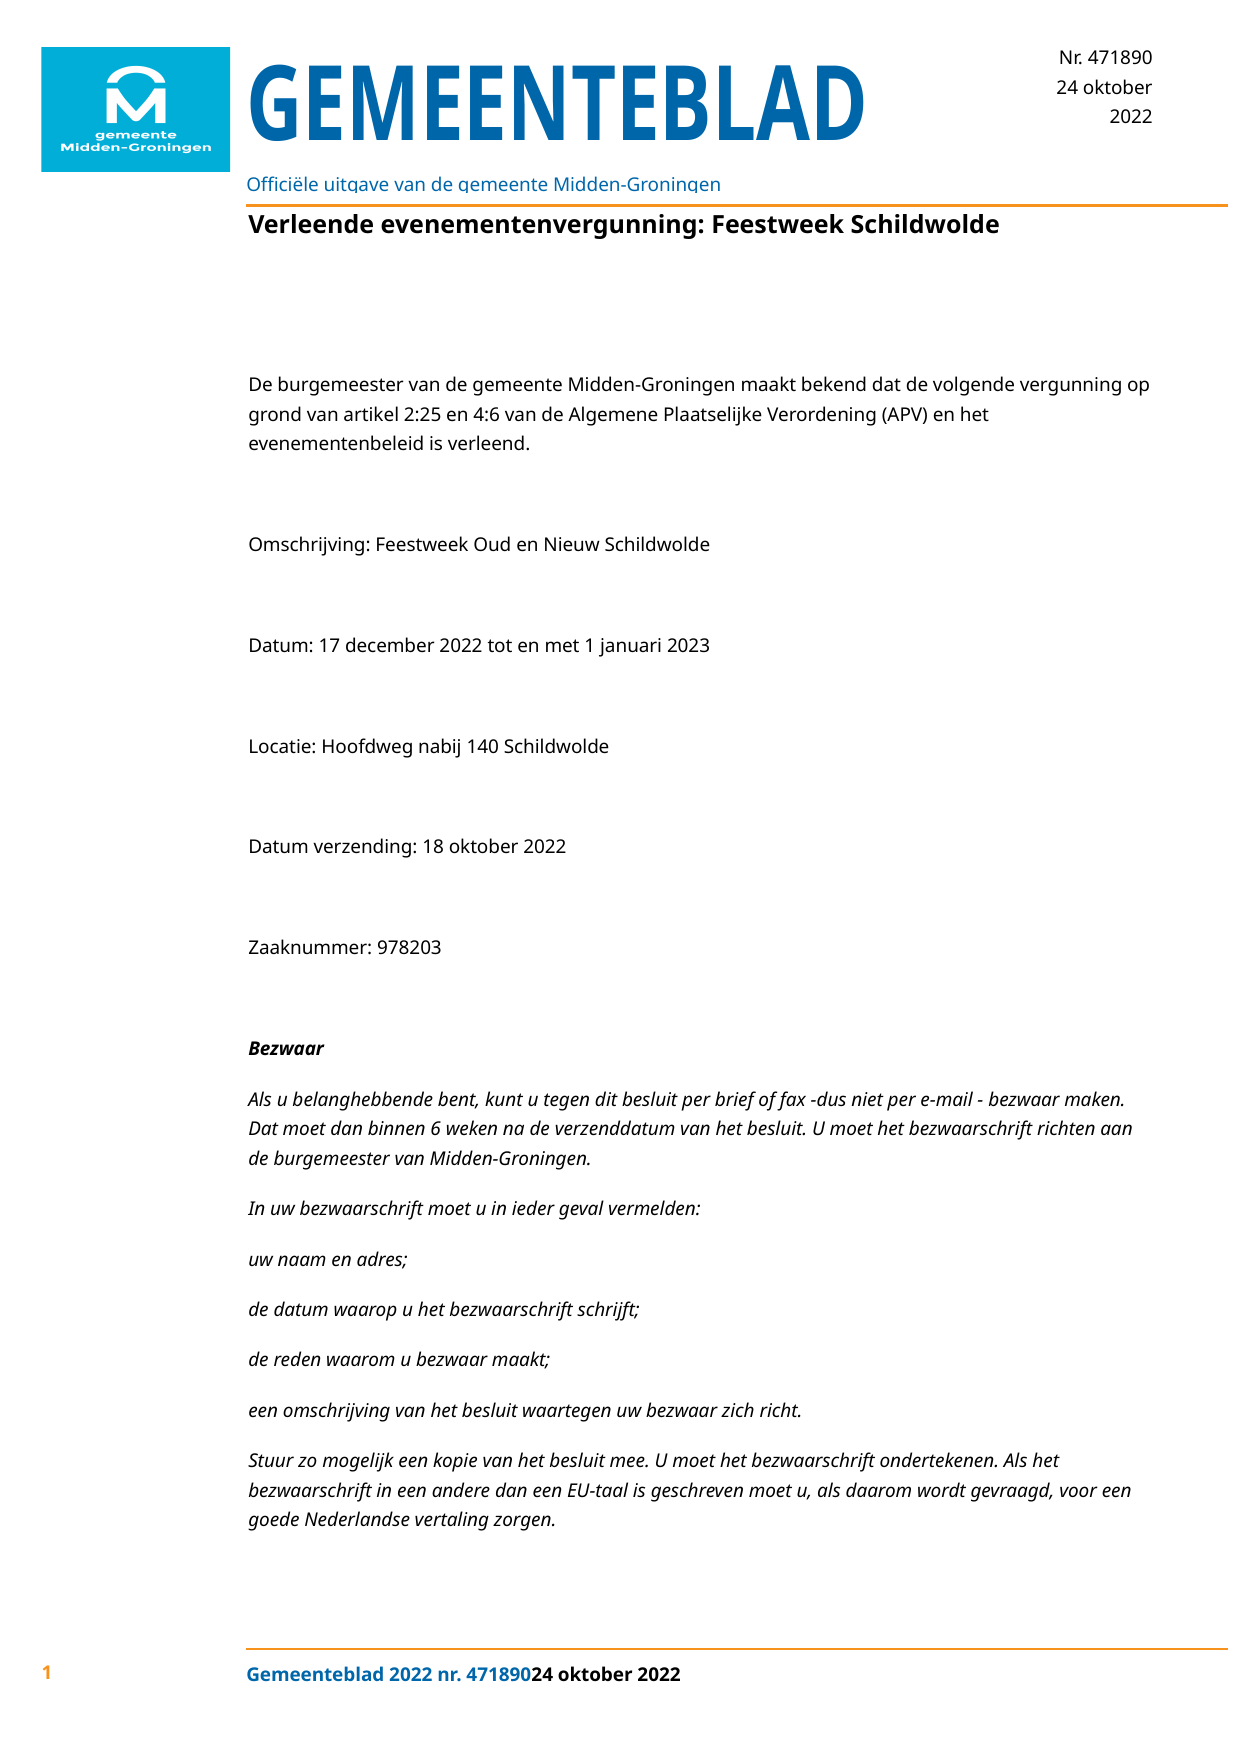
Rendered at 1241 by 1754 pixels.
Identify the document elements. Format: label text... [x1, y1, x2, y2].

text Verleende evenementenvergunning: Feestweek Schildwolde [248, 207, 1152, 241]
text de datum waarop u het bezwaarschrift schrijft; [248, 1296, 1152, 1322]
text Bezwaar [248, 1035, 1152, 1061]
text een omschrijving van het besluit waartegen uw bezwaar zich richt. [248, 1397, 1152, 1423]
text de reden waarom u bezwaar maakt; [248, 1347, 1152, 1372]
text De burgemeester van de gemeente Midden-Groningen maakt bekend dat de volgende vergunning op grond van artikel 2:25 en 4:6 van de Algemene Plaatselijke Verordening (APV) en het evenementenbeleid is verleend. [248, 371, 1152, 456]
text Als u belanghebbende bent, kunt u tegen dit besluit per brief of fax -dus niet per e-mail - bezwaar maken. Dat moet dan binnen 6 weken na de verzenddatum van het besluit. U moet het bezwaarschrift richten aan de burgemeester van Midden-Groningen. [248, 1086, 1152, 1171]
text Omschrijving: Feestweek Oud en Nieuw Schildwolde [248, 531, 1152, 557]
picture [184, 146, 190, 153]
text uw naam en adres; [248, 1246, 1152, 1271]
picture [107, 89, 165, 122]
text Datum verzending: 18 oktober 2022 [248, 834, 1152, 859]
text Datum: 17 december 2022 tot en met 1 januari 2023 [248, 632, 1152, 658]
picture [108, 66, 164, 82]
text Locatie: Hoofdweg nabij 140 Schildwolde [248, 733, 1152, 758]
text Zaaknummer: 978203 [248, 934, 1152, 960]
text In uw bezwaarschrift moet u in ieder geval vermelden: [248, 1195, 1152, 1221]
text Stuur zo mogelijk een kopie van het besluit mee. U moet het bezwaarschrift ondertekenen. Als het bezwaarschrift in een andere dan een EU-taal is geschreven moet u, als daarom wordt gevraagd, voor een goede Nederlandse vertaling zorgen. [248, 1447, 1152, 1532]
